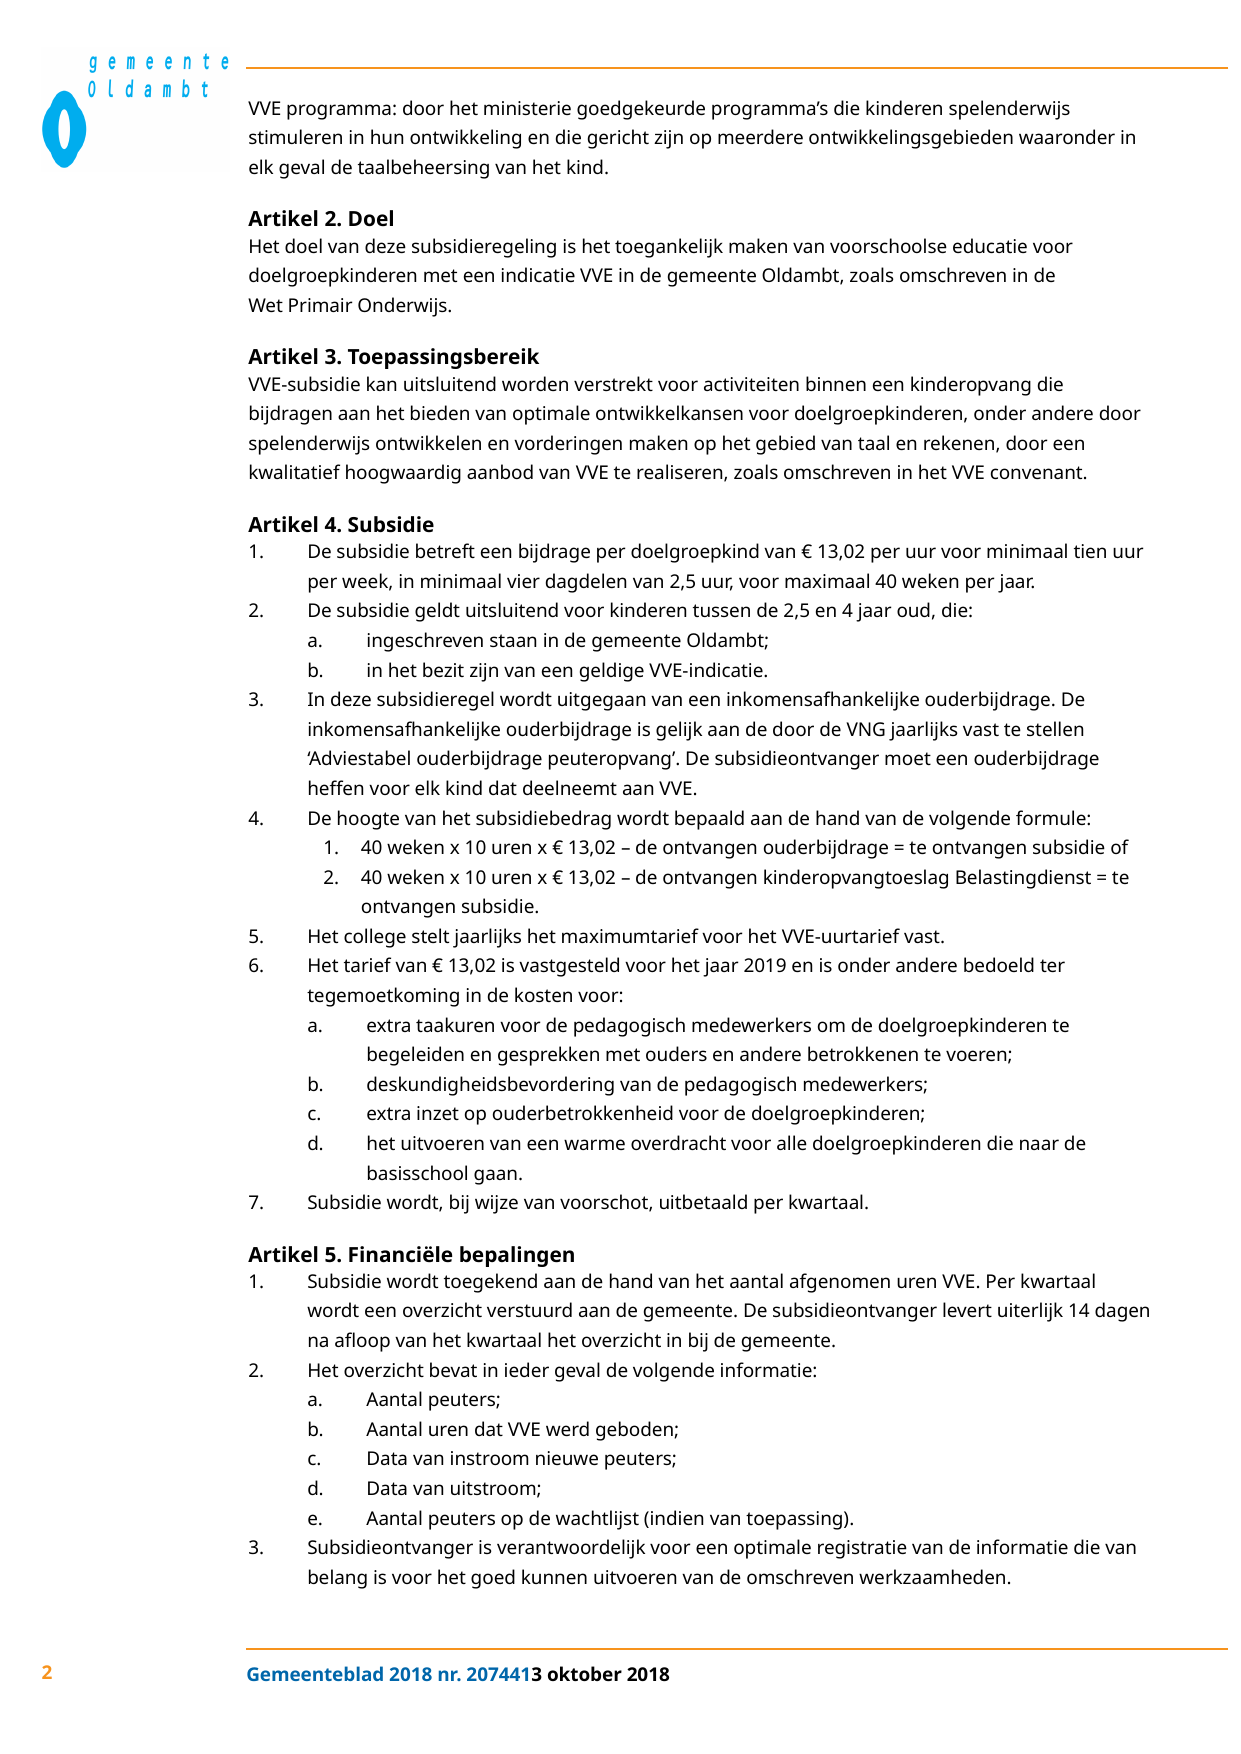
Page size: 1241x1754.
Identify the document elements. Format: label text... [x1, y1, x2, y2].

text Artikel 4. Subsidie [248, 510, 1152, 538]
list Subsidieontvanger is verantwoordelijk voor een optimale registratie van de informatie die van belang is voor het goed kunnen uitvoeren van de omschreven werkzaamheden. [248, 1534, 1152, 1590]
text Wet Primair Onderwijs. [248, 292, 1152, 318]
list deskundigheidsbevordering van de pedagogisch medewerkers; [307, 1071, 1152, 1097]
list Aantal peuters op de wachtlijst (indien van toepassing). [307, 1505, 1152, 1531]
list het uitvoeren van een warme overdracht voor alle doelgroepkinderen die naar de basisschool gaan. [307, 1130, 1152, 1185]
list Het overzicht bevat in ieder geval de volgende informatie: [248, 1357, 1152, 1383]
list extra taakuren voor de pedagogisch medewerkers om de doelgroepkinderen te begeleiden en gesprekken met ouders en andere betrokkenen te voeren; [307, 1012, 1152, 1067]
list De subsidie geldt uitsluitend voor kinderen tussen de 2,5 en 4 jaar oud, die: [248, 598, 1152, 623]
list ingeschreven staan in de gemeente Oldambt; [307, 627, 1152, 653]
list In deze subsidieregel wordt uitgegaan van een inkomensafhankelijke ouderbijdrage. De inkomensafhankelijke ouderbijdrage is gelijk aan de door de VNG jaarlijks vast te stellen ‘Adviestabel ouderbijdrage peuteropvang’. De subsidieontvanger moet een ouderbijdrage heffen voor elk kind dat deelneemt aan VVE. [248, 686, 1152, 801]
list Subsidie wordt toegekend aan de hand van het aantal afgenomen uren VVE. Per kwartaal wordt een overzicht verstuurd aan de gemeente. De subsidieontvanger levert uiterlijk 14 dagen na afloop van het kwartaal het overzicht in bij de gemeente. [248, 1268, 1152, 1353]
text VVE-subsidie kan uitsluitend worden verstrekt voor activiteiten binnen een kinderopvang die bijdragen aan het bieden van optimale ontwikkelkansen voor doelgroepkinderen, onder andere door spelenderwijs ontwikkelen en vorderingen maken op het gebied van taal en rekenen, door een kwalitatief hoogwaardig aanbod van VVE te realiseren, zoals omschreven in het VVE convenant. [248, 371, 1152, 485]
text Artikel 3. Toepassingsbereik [248, 342, 1152, 371]
list in het bezit zijn van een geldige VVE-indicatie. [307, 657, 1152, 682]
list extra inzet op ouderbetrokkenheid voor de doelgroepkinderen; [307, 1101, 1152, 1126]
text Artikel 2. Doel [248, 204, 1152, 233]
list De subsidie betreft een bijdrage per doelgroepkind van € 13,02 per uur voor minimaal tien uur per week, in minimaal vier dagdelen van 2,5 uur, voor maximaal 40 weken per jaar. [248, 538, 1152, 594]
list Aantal peuters; [307, 1386, 1152, 1412]
list Subsidie wordt, bij wijze van voorschot, uitbetaald per kwartaal. [248, 1189, 1152, 1215]
list 40 weken x 10 uren x € 13,02 – de ontvangen ouderbijdrage = te ontvangen subsidie of [323, 834, 1152, 860]
list Data van instroom nieuwe peuters; [307, 1446, 1152, 1471]
text Artikel 5. Financiële bepalingen [248, 1240, 1152, 1268]
text VVE programma: door het ministerie goedgekeurde programma’s die kinderen spelenderwijs stimuleren in hun ontwikkeling en die gericht zijn op meerdere ontwikkelingsgebieden waaronder in elk geval de taalbeheersing van het kind. [248, 95, 1152, 180]
list Het tarief van € 13,02 is vastgesteld voor het jaar 2019 en is onder andere bedoeld ter tegemoetkoming in de kosten voor: [248, 953, 1152, 1008]
list 40 weken x 10 uren x € 13,02 – de ontvangen kinderopvangtoeslag Belastingdienst = te ontvangen subsidie. [323, 864, 1152, 919]
list Het college stelt jaarlijks het maximumtarief voor het VVE-uurtarief vast. [248, 923, 1152, 949]
list Aantal uren dat VVE werd geboden; [307, 1416, 1152, 1442]
picture [41, 47, 231, 172]
text Het doel van deze subsidieregeling is het toegankelijk maken van voorschoolse educatie voor doelgroepkinderen met een indicatie VVE in de gemeente Oldambt, zoals omschreven in de [248, 233, 1152, 288]
list Data van uitstroom; [307, 1475, 1152, 1501]
list De hoogte van het subsidiebedrag wordt bepaald aan de hand van de volgende formule: [248, 805, 1152, 830]
